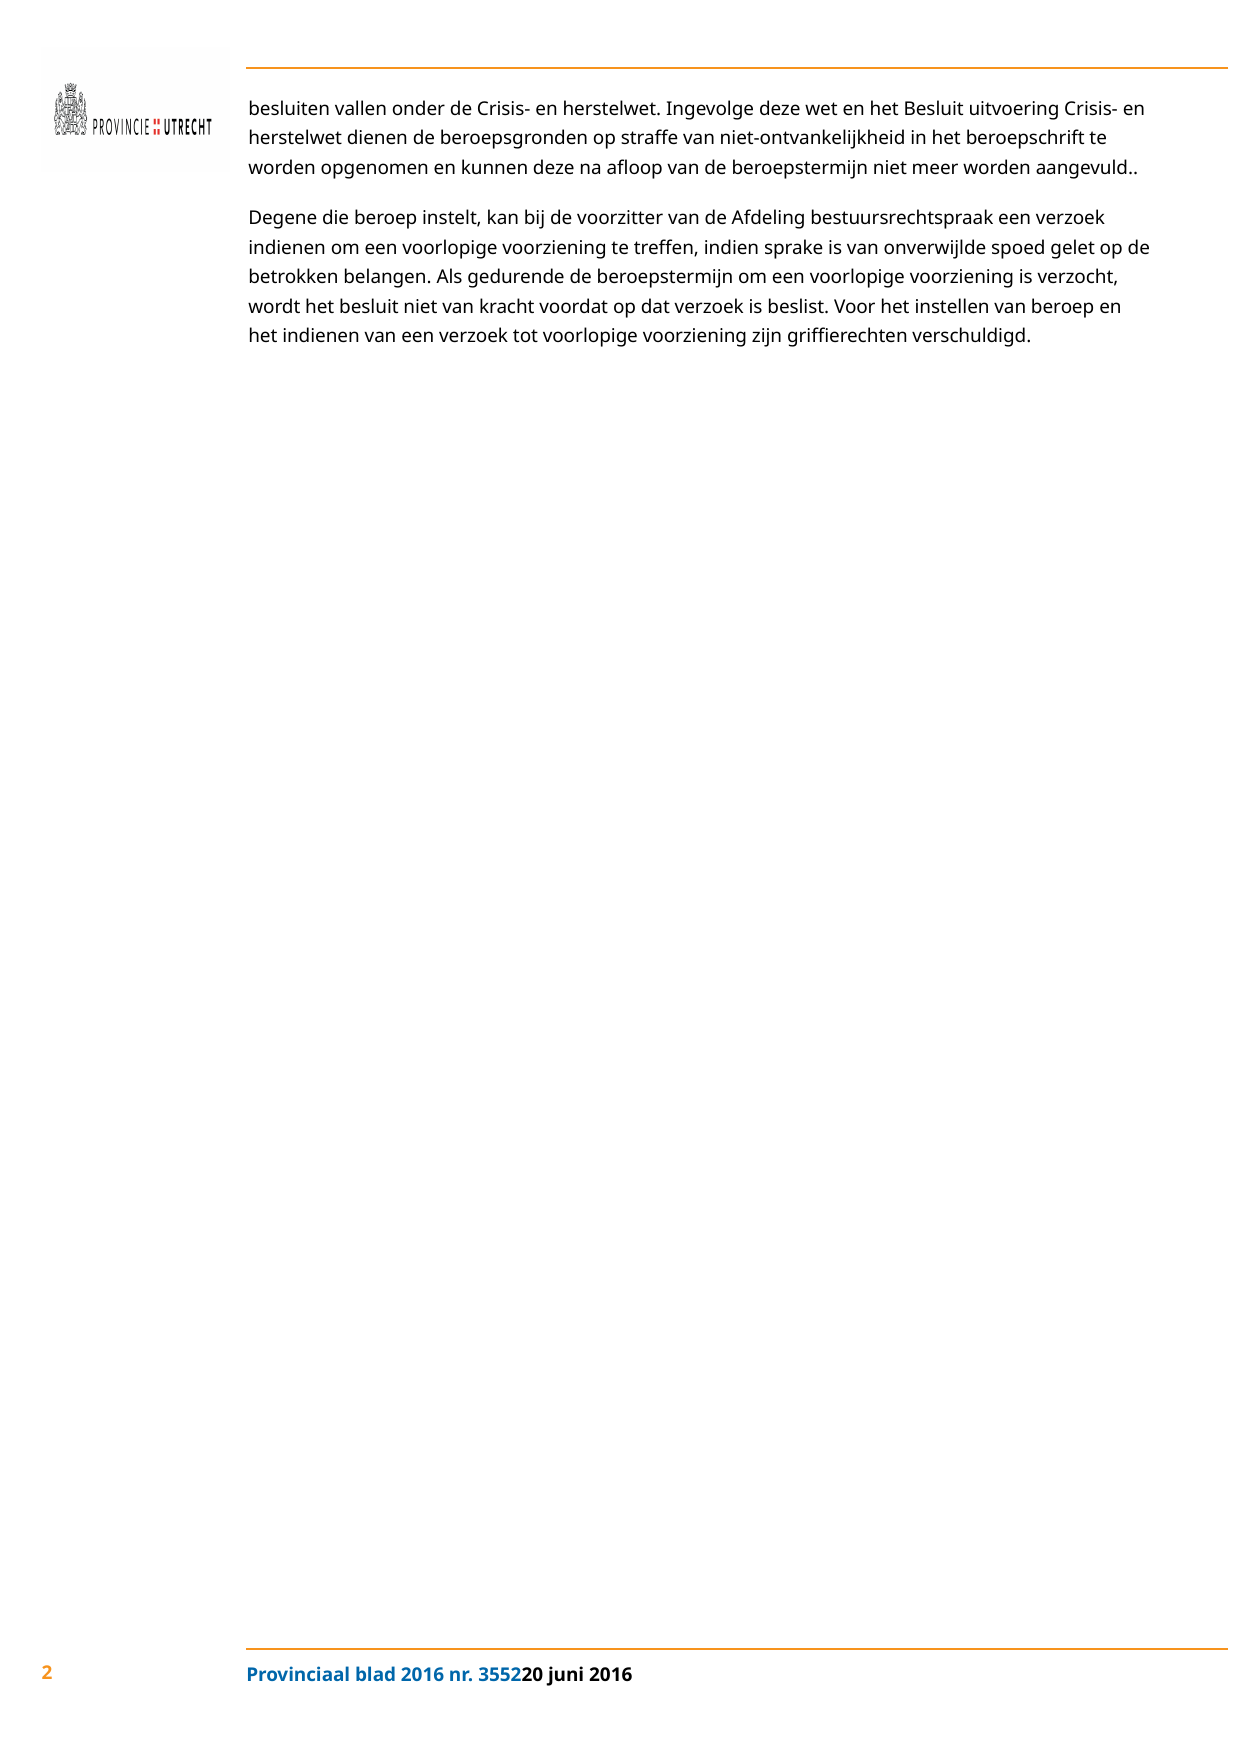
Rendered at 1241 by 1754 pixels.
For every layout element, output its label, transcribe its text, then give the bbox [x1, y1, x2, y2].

text Degene die beroep instelt, kan bij de voorzitter van de Afdeling bestuursrechtspraak een verzoek indienen om een voorlopige voorziening te treffen, indien sprake is van onverwijlde spoed gelet op de betrokken belangen. Als gedurende de beroepstermijn om een voorlopige voorziening is verzocht, wordt het besluit niet van kracht voordat op dat verzoek is beslist. Voor het instellen van beroep en het indienen van een verzoek tot voorlopige voorziening zijn griffierechten verschuldigd. [248, 204, 1152, 348]
picture [41, 47, 231, 172]
text besluiten vallen onder de Crisis- en herstelwet. Ingevolge deze wet en het Besluit uitvoering Crisis- en herstelwet dienen de beroepsgronden op straffe van niet-ontvankelijkheid in het beroepschrift te worden opgenomen en kunnen deze na afloop van de beroepstermijn niet meer worden aangevuld.. [248, 95, 1152, 180]
